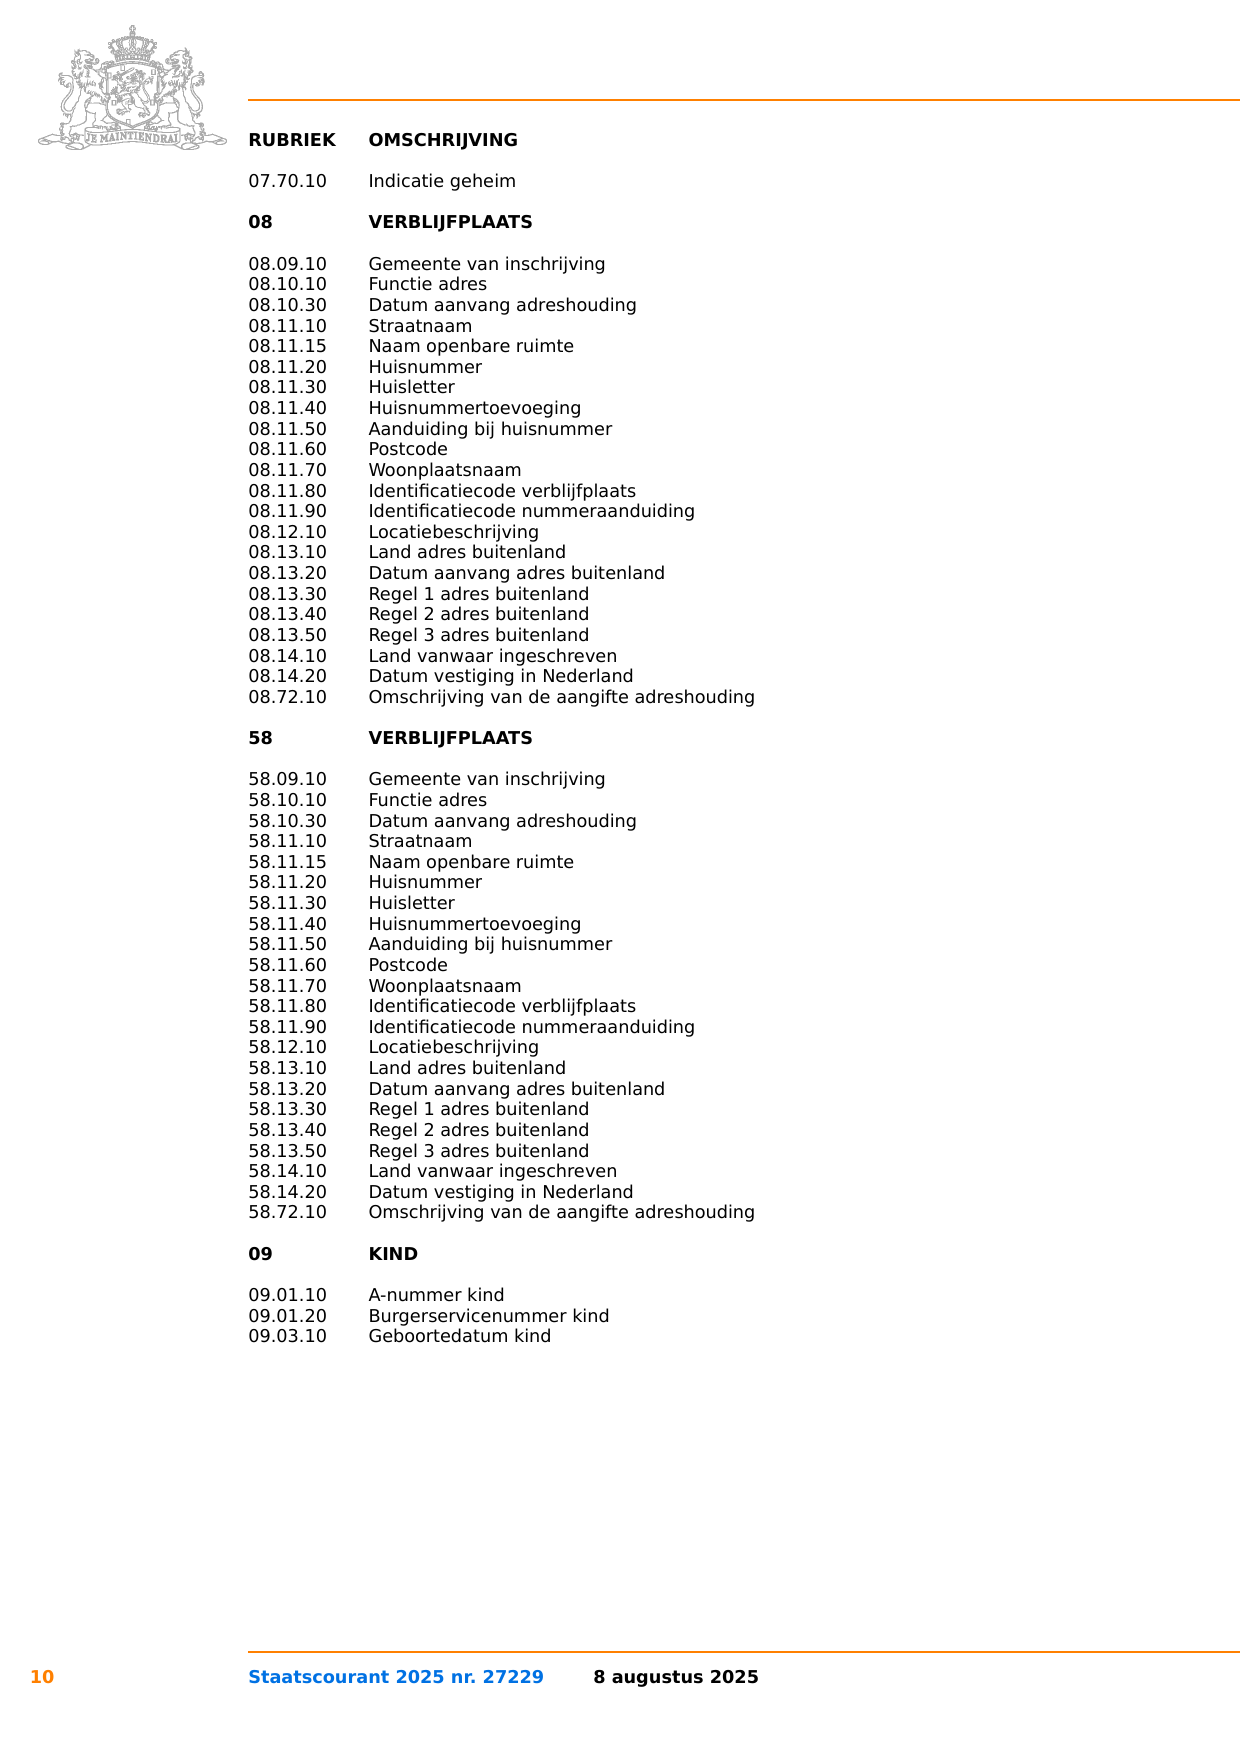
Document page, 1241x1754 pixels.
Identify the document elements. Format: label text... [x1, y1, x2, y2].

table_cell VERBLIJFPLAATS [363, 728, 1163, 749]
table_cell 08.13.10 [248, 543, 362, 563]
table_header OMSCHRIJVING [363, 130, 1163, 151]
table_cell 08.11.60 [248, 439, 362, 460]
table_cell Postcode [363, 439, 1163, 460]
table_cell [248, 233, 362, 254]
table_cell [248, 192, 362, 212]
table_cell 08.11.40 [248, 398, 362, 419]
table_cell Geboortedatum kind [363, 1326, 1163, 1347]
table_cell 08.09.10 [248, 254, 362, 274]
table_cell Locatiebeschrijving [363, 1038, 1163, 1058]
table_cell 58.11.60 [248, 955, 362, 976]
table_cell 58.13.10 [248, 1058, 362, 1079]
table_cell [363, 192, 1163, 212]
table_cell Aanduiding bij huisnummer [363, 934, 1163, 955]
table_cell 07.70.10 [248, 171, 362, 192]
table_cell 58.11.30 [248, 893, 362, 914]
table_cell Regel 3 adres buitenland [363, 1141, 1163, 1161]
table_cell 08.13.20 [248, 563, 362, 584]
table_cell 08.14.20 [248, 666, 362, 687]
table_cell Aanduiding bij huisnummer [363, 419, 1163, 439]
table_cell Regel 2 adres buitenland [363, 1120, 1163, 1141]
table_cell 58.14.20 [248, 1182, 362, 1202]
table_cell Naam openbare ruimte [363, 336, 1163, 357]
table_cell Functie adres [363, 790, 1163, 811]
table_cell Huisnummer [363, 357, 1163, 377]
table_cell Omschrijving van de aangifte adreshouding [363, 1203, 1163, 1223]
table_cell VERBLIJFPLAATS [363, 213, 1163, 233]
table_cell 08.11.15 [248, 336, 362, 357]
table_cell Huisnummertoevoeging [363, 914, 1163, 934]
table_cell [363, 1264, 1163, 1285]
table_cell 09.03.10 [248, 1326, 362, 1347]
table_cell Datum vestiging in Nederland [363, 666, 1163, 687]
table_cell 58.72.10 [248, 1203, 362, 1223]
table_cell 08 [248, 213, 362, 233]
table_cell 58.11.20 [248, 873, 362, 893]
table_cell 08.14.10 [248, 646, 362, 666]
table_cell 08.11.20 [248, 357, 362, 377]
table_cell 58.12.10 [248, 1038, 362, 1058]
table_cell Straatnaam [363, 316, 1163, 336]
table_cell [248, 708, 362, 728]
table_cell 08.10.10 [248, 274, 362, 295]
table_cell Huisnummertoevoeging [363, 398, 1163, 419]
table_header RUBRIEK [248, 130, 362, 151]
table_cell 58.11.40 [248, 914, 362, 934]
table_cell [248, 1223, 362, 1244]
table_cell [248, 151, 362, 171]
table_cell 58.11.80 [248, 996, 362, 1017]
picture [38, 25, 227, 150]
table_cell 08.11.10 [248, 316, 362, 336]
table_cell [363, 233, 1163, 254]
table_cell Woonplaatsnaam [363, 460, 1163, 481]
table_cell [363, 1223, 1163, 1244]
table_cell 58.11.10 [248, 831, 362, 852]
table_cell 08.72.10 [248, 687, 362, 707]
table_cell Datum aanvang adreshouding [363, 811, 1163, 831]
table_cell Identificatiecode verblijfplaats [363, 481, 1163, 501]
table_cell 09.01.10 [248, 1285, 362, 1306]
table_cell 08.13.30 [248, 584, 362, 604]
table_cell 09.01.20 [248, 1306, 362, 1326]
table_cell [363, 151, 1163, 171]
table_cell 58 [248, 728, 362, 749]
table_cell KIND [363, 1244, 1163, 1264]
table_cell 58.11.70 [248, 976, 362, 996]
table_cell Land vanwaar ingeschreven [363, 646, 1163, 666]
table_cell 58.13.30 [248, 1099, 362, 1120]
table_cell 09 [248, 1244, 362, 1264]
table_cell 08.13.40 [248, 604, 362, 625]
table_cell Huisnummer [363, 873, 1163, 893]
table_cell Functie adres [363, 274, 1163, 295]
table_cell Indicatie geheim [363, 171, 1163, 192]
table_cell Land adres buitenland [363, 543, 1163, 563]
table_cell Gemeente van inschrijving [363, 769, 1163, 790]
table_cell 58.10.10 [248, 790, 362, 811]
table_cell Huisletter [363, 378, 1163, 398]
table_cell Straatnaam [363, 831, 1163, 852]
table_cell Datum aanvang adres buitenland [363, 1079, 1163, 1099]
table_cell Locatiebeschrijving [363, 522, 1163, 542]
table_cell Datum aanvang adres buitenland [363, 563, 1163, 584]
table_cell [363, 708, 1163, 728]
table_cell Naam openbare ruimte [363, 852, 1163, 872]
table_cell 58.14.10 [248, 1161, 362, 1182]
table_cell 58.09.10 [248, 769, 362, 790]
table_cell Identificatiecode nummeraanduiding [363, 1017, 1163, 1037]
table_cell Datum aanvang adreshouding [363, 295, 1163, 316]
table_cell 58.13.40 [248, 1120, 362, 1141]
table_cell Regel 2 adres buitenland [363, 604, 1163, 625]
table_cell Woonplaatsnaam [363, 976, 1163, 996]
table_cell Postcode [363, 955, 1163, 976]
table_cell 58.11.50 [248, 934, 362, 955]
table_cell 08.10.30 [248, 295, 362, 316]
table_cell 58.13.20 [248, 1079, 362, 1099]
table_cell Burgerservicenummer kind [363, 1306, 1163, 1326]
table_cell 08.11.80 [248, 481, 362, 501]
table_cell 58.11.15 [248, 852, 362, 872]
table_cell Omschrijving van de aangifte adreshouding [363, 687, 1163, 707]
table_cell Identificatiecode verblijfplaats [363, 996, 1163, 1017]
table_cell Land vanwaar ingeschreven [363, 1161, 1163, 1182]
table_cell 08.13.50 [248, 625, 362, 646]
table_cell 08.11.50 [248, 419, 362, 439]
table_cell Datum vestiging in Nederland [363, 1182, 1163, 1202]
table_cell [248, 1264, 362, 1285]
table_cell 08.11.70 [248, 460, 362, 481]
table_cell 58.11.90 [248, 1017, 362, 1037]
table_cell Identificatiecode nummeraanduiding [363, 501, 1163, 522]
table_cell 08.12.10 [248, 522, 362, 542]
table_cell Gemeente van inschrijving [363, 254, 1163, 274]
table_cell Regel 3 adres buitenland [363, 625, 1163, 646]
table_cell 08.11.30 [248, 378, 362, 398]
table_cell A-nummer kind [363, 1285, 1163, 1306]
table_cell Regel 1 adres buitenland [363, 584, 1163, 604]
table_cell 08.11.90 [248, 501, 362, 522]
table_cell Land adres buitenland [363, 1058, 1163, 1079]
table_cell 58.13.50 [248, 1141, 362, 1161]
table_cell [248, 749, 362, 769]
table_cell Huisletter [363, 893, 1163, 914]
table_cell [363, 749, 1163, 769]
table_cell Regel 1 adres buitenland [363, 1099, 1163, 1120]
table_cell 58.10.30 [248, 811, 362, 831]
